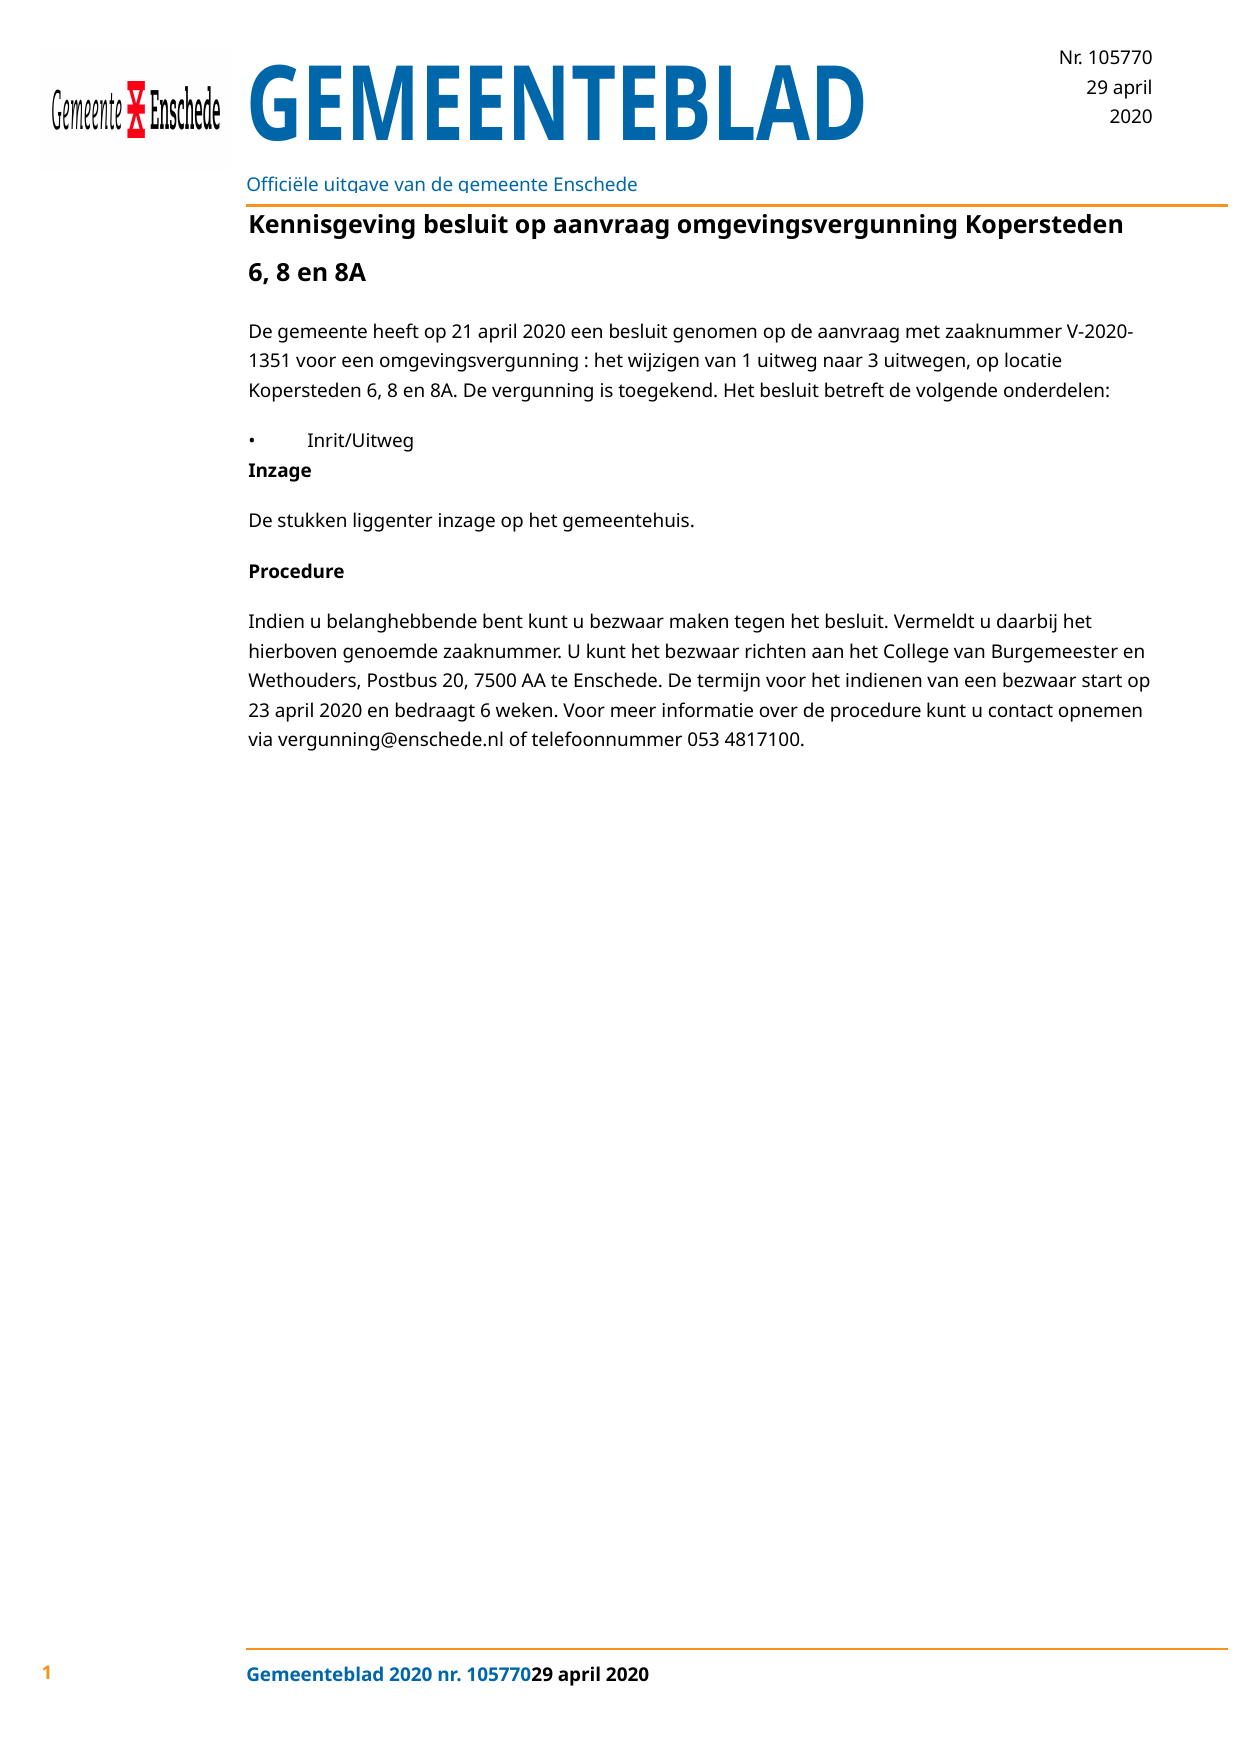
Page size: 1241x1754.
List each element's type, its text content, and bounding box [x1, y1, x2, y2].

text Kennisgeving besluit op aanvraag omgevingsvergunning Kopersteden 6, 8 en 8A [248, 207, 1152, 288]
picture [41, 47, 231, 172]
text De gemeente heeft op 21 april 2020 een besluit genomen op de aanvraag met zaaknummer V-2020-1351 voor een omgevingsvergunning : het wijzigen van 1 uitweg naar 3 uitwegen, op locatie Kopersteden 6, 8 en 8A. De vergunning is toegekend. Het besluit betreft de volgende onderdelen: [248, 318, 1152, 403]
text Indien u belanghebbende bent kunt u bezwaar maken tegen het besluit. Vermeldt u daarbij het hierboven genoemde zaaknummer. U kunt het bezwaar richten aan het College van Burgemees­ter en Wethouders, Postbus 20, 7500 AA te Enschede. De termijn voor het indienen van een bezwaar start op 23 april 2020 en bedraagt 6 weken. Voor meer informatie over de procedure kunt u contact opnemen via vergunning@enschede.nl of telefoonnummer 053 4817100. [248, 608, 1152, 752]
text Inzage [248, 457, 1152, 483]
text De stukken liggenter inzage op het gemeentehuis. [248, 507, 1152, 533]
list Inrit/Uitweg [248, 427, 1152, 453]
text Procedure [248, 558, 1152, 584]
